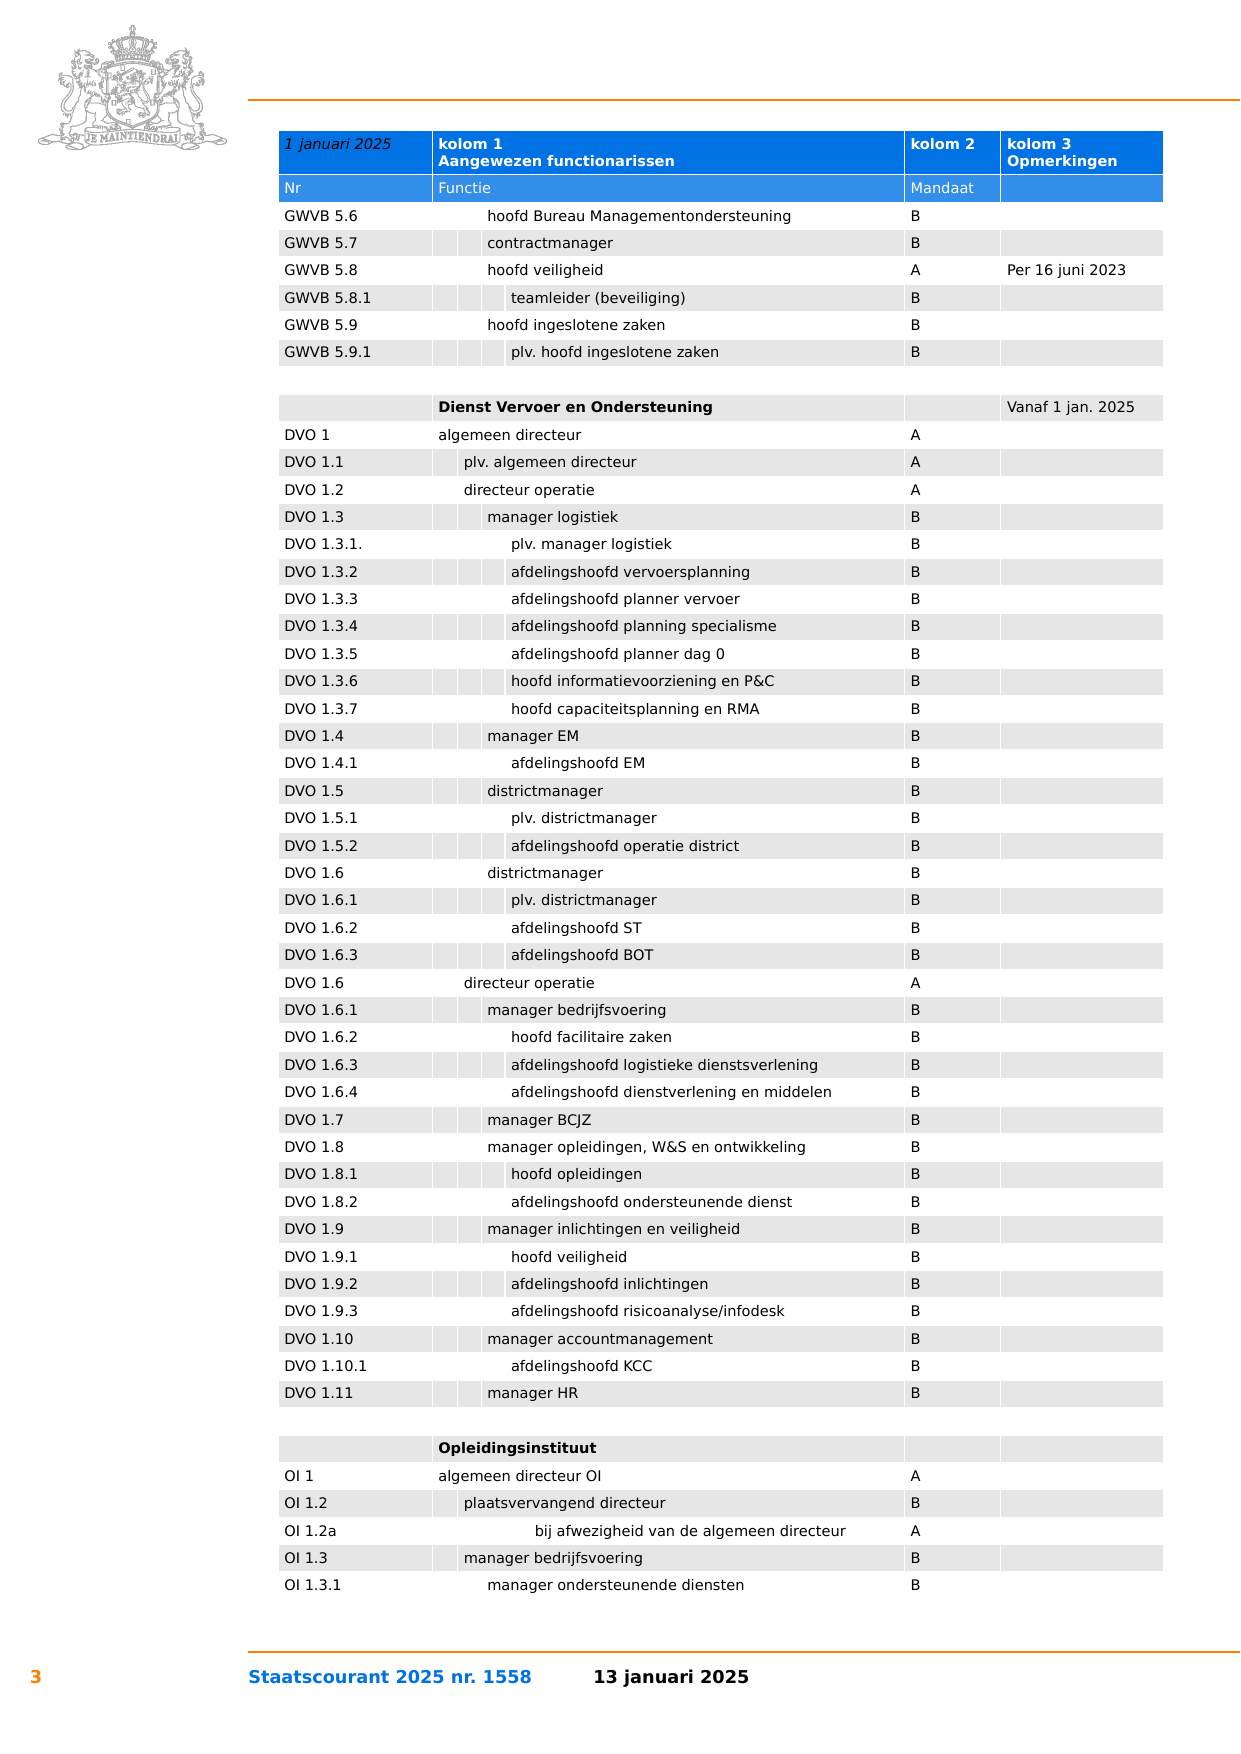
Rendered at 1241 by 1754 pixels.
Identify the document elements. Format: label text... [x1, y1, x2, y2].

table_cell districtmanager [482, 778, 904, 804]
table_cell [1001, 203, 1163, 229]
table_cell [433, 1381, 457, 1407]
table_cell [433, 1271, 457, 1297]
table_cell A [905, 970, 1000, 996]
table_cell [458, 1107, 481, 1133]
table_cell afdelingshoofd ondersteunende dienst [506, 1189, 904, 1215]
table_cell [433, 1134, 457, 1161]
table_cell [1001, 1271, 1163, 1297]
table_cell [482, 1518, 504, 1544]
table_cell afdelingshoofd planner dag 0 [506, 641, 904, 667]
table_cell [1001, 1299, 1163, 1325]
table_cell [433, 1025, 457, 1051]
table_cell Opleidingsinstituut [433, 1436, 904, 1462]
table_cell [433, 833, 457, 859]
table_cell B [905, 1244, 1000, 1270]
table_cell [1001, 778, 1163, 804]
table_cell [482, 669, 504, 695]
table_cell DVO 1.6.1 [279, 888, 432, 914]
table_cell hoofd informatievoorziening en P&C [506, 669, 904, 695]
table_cell manager accountmanagement [482, 1326, 904, 1352]
table_cell plv. hoofd ingeslotene zaken [506, 340, 904, 366]
table_cell [433, 915, 457, 941]
table_cell [433, 1079, 457, 1106]
table_cell [1001, 915, 1163, 941]
table_cell [1001, 1545, 1163, 1571]
table_cell B [905, 531, 1000, 558]
table_cell [458, 1189, 481, 1215]
table_cell B [905, 1573, 1000, 1599]
table_cell GWVB 5.9.1 [279, 340, 432, 366]
table_cell [905, 1408, 1000, 1434]
table_cell [1001, 805, 1163, 832]
table_cell [1001, 641, 1163, 667]
table_cell [433, 1518, 457, 1544]
table_cell [1001, 559, 1163, 585]
table_cell B [905, 340, 1000, 366]
table_cell [433, 1573, 457, 1599]
table_cell [458, 997, 481, 1023]
table_cell [433, 997, 457, 1023]
table_cell B [905, 805, 1000, 832]
table_cell DVO 1.7 [279, 1107, 432, 1133]
table_cell [482, 943, 504, 969]
table_cell [433, 449, 457, 476]
table_cell Nr [279, 175, 432, 202]
table_cell [482, 641, 504, 667]
table_cell [458, 1573, 481, 1599]
table_cell B [905, 915, 1000, 941]
table_cell B [905, 586, 1000, 613]
table_cell [458, 1134, 481, 1161]
table_cell [433, 285, 457, 311]
table_cell [482, 1271, 504, 1297]
table_cell [458, 258, 481, 284]
table_cell [482, 614, 504, 640]
table_cell [458, 1079, 481, 1106]
table_cell afdelingshoofd dienstverlening en middelen [506, 1079, 904, 1106]
table_cell [1001, 531, 1163, 558]
table_cell [458, 833, 481, 859]
table_cell afdelingshoofd risicoanalyse/infodesk [506, 1299, 904, 1325]
table_cell [279, 367, 432, 393]
table_cell [1001, 1162, 1163, 1188]
table_cell [1001, 285, 1163, 311]
table_cell DVO 1.3.4 [279, 614, 432, 640]
table_cell algemeen directeur [433, 422, 904, 448]
table_cell [433, 723, 457, 749]
table_cell OI 1 [279, 1463, 432, 1489]
table_cell [433, 340, 457, 366]
table_cell B [905, 1353, 1000, 1380]
table_cell OI 1.2 [279, 1490, 432, 1517]
table_cell GWVB 5.6 [279, 203, 432, 229]
table_cell Mandaat [905, 175, 1000, 202]
table_cell B [905, 312, 1000, 339]
table_cell GWVB 5.7 [279, 230, 432, 256]
table_header 1 januari 2025 [279, 131, 432, 174]
table_cell [433, 888, 457, 914]
table_cell B [905, 833, 1000, 859]
table_cell [1001, 1189, 1163, 1215]
table_cell A [905, 258, 1000, 284]
table_cell [1001, 943, 1163, 969]
table_cell DVO 1.6.4 [279, 1079, 432, 1106]
table_cell [458, 669, 481, 695]
table_cell contractmanager [482, 230, 904, 256]
table_cell afdelingshoofd ST [506, 915, 904, 941]
table_cell [1001, 477, 1163, 503]
table_cell afdelingshoofd planner vervoer [506, 586, 904, 613]
table_cell [482, 1353, 504, 1380]
table_cell afdelingshoofd inlichtingen [506, 1271, 904, 1297]
table_cell Dienst Vervoer en Ondersteuning [433, 395, 904, 421]
table_cell [433, 1545, 457, 1571]
table_cell [1001, 1573, 1163, 1599]
table_cell DVO 1.11 [279, 1381, 432, 1407]
table_cell [1001, 888, 1163, 914]
table_cell [1001, 1107, 1163, 1133]
table_cell manager bedrijfsvoering [482, 997, 904, 1023]
table_cell GWVB 5.8 [279, 258, 432, 284]
table_cell [458, 915, 481, 941]
table_cell manager opleidingen, W&S en ontwikkeling [482, 1134, 904, 1161]
table_cell [458, 1271, 481, 1297]
table_cell [433, 860, 457, 887]
table_cell [1001, 696, 1163, 722]
table_cell A [905, 1463, 1000, 1489]
table_cell [482, 1162, 504, 1188]
table_cell B [905, 1299, 1000, 1325]
table_cell [458, 860, 481, 887]
table_cell DVO 1.4 [279, 723, 432, 749]
table_cell [433, 1189, 457, 1215]
table_cell [433, 805, 457, 832]
table_cell [1001, 1326, 1163, 1352]
table_cell [482, 531, 504, 558]
table_cell bij afwezigheid van de algemeen directeur [529, 1518, 904, 1544]
table_cell [1001, 997, 1163, 1023]
table_cell [458, 559, 481, 585]
table_cell afdelingshoofd planning specialisme [506, 614, 904, 640]
table_cell DVO 1.6.2 [279, 915, 432, 941]
table_cell [458, 778, 481, 804]
table_cell afdelingshoofd EM [506, 751, 904, 777]
table_cell [482, 1244, 504, 1270]
table_cell DVO 1.5.2 [279, 833, 432, 859]
table_cell [1001, 1353, 1163, 1380]
table_cell B [905, 997, 1000, 1023]
table_cell [433, 1299, 457, 1325]
table_cell B [905, 1162, 1000, 1188]
table_cell [458, 723, 481, 749]
table_cell [1001, 1134, 1163, 1161]
table_cell B [905, 641, 1000, 667]
table_cell [1001, 586, 1163, 613]
table_cell DVO 1.8.2 [279, 1189, 432, 1215]
table_cell [458, 1381, 481, 1407]
table_cell [1001, 833, 1163, 859]
table_cell afdelingshoofd operatie district [506, 833, 904, 859]
table_cell [458, 1326, 481, 1352]
table_cell [433, 312, 457, 339]
table_cell [1001, 1381, 1163, 1407]
table_cell [905, 1436, 1000, 1462]
table_cell [433, 943, 457, 969]
table_cell B [905, 1189, 1000, 1215]
table_cell DVO 1.3.5 [279, 641, 432, 667]
table_cell B [905, 1490, 1000, 1517]
table_cell [1001, 1490, 1163, 1517]
table_cell [458, 641, 481, 667]
table_cell [1001, 970, 1163, 996]
table_cell [1001, 422, 1163, 448]
table_cell [433, 641, 457, 667]
table_cell B [905, 669, 1000, 695]
table_cell DVO 1.3.6 [279, 669, 432, 695]
table_cell [458, 285, 481, 311]
table_cell [433, 1216, 457, 1243]
table_cell hoofd capaciteitsplanning en RMA [506, 696, 904, 722]
table_cell B [905, 614, 1000, 640]
table_cell [1001, 230, 1163, 256]
table_cell [458, 751, 481, 777]
table_cell [458, 340, 481, 366]
table_cell afdelingshoofd logistieke dienstsverlening [506, 1052, 904, 1078]
table_cell hoofd veiligheid [506, 1244, 904, 1270]
table_cell DVO 1.3.1. [279, 531, 432, 558]
table_cell B [905, 1271, 1000, 1297]
table_cell plv. manager logistiek [506, 531, 904, 558]
table_cell hoofd opleidingen [506, 1162, 904, 1188]
table_cell [1001, 1408, 1163, 1434]
table_cell [458, 203, 481, 229]
table_cell [482, 833, 504, 859]
table_cell [458, 1244, 481, 1270]
table_cell manager inlichtingen en veiligheid [482, 1216, 904, 1243]
table_cell B [905, 943, 1000, 969]
table_cell afdelingshoofd vervoersplanning [506, 559, 904, 585]
table_cell [433, 230, 457, 256]
table_cell A [905, 422, 1000, 448]
table_cell manager ondersteunende diensten [482, 1573, 904, 1599]
table_cell [433, 559, 457, 585]
table_cell OI 1.3 [279, 1545, 432, 1571]
table_cell [433, 1052, 457, 1078]
table_cell [433, 203, 457, 229]
table_cell Functie [433, 175, 904, 202]
table_header kolom 3 Opmerkingen [1001, 131, 1163, 174]
table_cell B [905, 1216, 1000, 1243]
table_cell manager logistiek [482, 504, 904, 530]
table_cell [506, 1518, 528, 1544]
table_cell DVO 1.3.3 [279, 586, 432, 613]
table_cell algemeen directeur OI [433, 1463, 904, 1489]
table_header kolom 2 [905, 131, 1000, 174]
table_cell plv. districtmanager [506, 888, 904, 914]
table_cell GWVB 5.8.1 [279, 285, 432, 311]
table_cell afdelingshoofd KCC [506, 1353, 904, 1380]
table_cell B [905, 1381, 1000, 1407]
table_cell Vanaf 1 jan. 2025 [1001, 395, 1163, 421]
table_cell directeur operatie [458, 970, 904, 996]
table_cell B [905, 1134, 1000, 1161]
table_cell Per 16 juni 2023 [1001, 258, 1163, 284]
table_cell [279, 395, 432, 421]
table_cell manager EM [482, 723, 904, 749]
table_cell DVO 1.10 [279, 1326, 432, 1352]
table_cell DVO 1.9.2 [279, 1271, 432, 1297]
table_cell [433, 696, 457, 722]
table_cell [482, 1052, 504, 1078]
table_cell [1001, 1463, 1163, 1489]
table_cell DVO 1.6.2 [279, 1025, 432, 1051]
table_cell DVO 1.3.2 [279, 559, 432, 585]
table_header kolom 1 Aangewezen functionarissen [433, 131, 904, 174]
table_cell B [905, 285, 1000, 311]
table_cell hoofd facilitaire zaken [506, 1025, 904, 1051]
table_cell [458, 312, 481, 339]
table_cell [482, 559, 504, 585]
table_cell B [905, 888, 1000, 914]
table_cell hoofd Bureau Managementondersteuning [482, 203, 904, 229]
table_cell B [905, 559, 1000, 585]
table_cell manager BCJZ [482, 1107, 904, 1133]
table_cell [433, 586, 457, 613]
table_cell DVO 1.6.1 [279, 997, 432, 1023]
table_cell A [905, 1518, 1000, 1544]
table_cell DVO 1.9.1 [279, 1244, 432, 1270]
table_cell [482, 1079, 504, 1106]
table_cell [1001, 860, 1163, 887]
table_cell DVO 1.6.3 [279, 1052, 432, 1078]
table_cell [1001, 1518, 1163, 1544]
table_cell [1001, 504, 1163, 530]
table_cell plv. districtmanager [506, 805, 904, 832]
table_cell DVO 1.6 [279, 860, 432, 887]
table_cell [482, 1025, 504, 1051]
table_cell [458, 696, 481, 722]
table_cell B [905, 751, 1000, 777]
table_cell [433, 1408, 904, 1434]
table_cell B [905, 696, 1000, 722]
table_cell [482, 1299, 504, 1325]
table_cell DVO 1.8 [279, 1134, 432, 1161]
table_cell DVO 1.8.1 [279, 1162, 432, 1188]
table_cell [482, 696, 504, 722]
table_cell [482, 915, 504, 941]
table_cell [1001, 1025, 1163, 1051]
table_cell [482, 285, 504, 311]
table_cell teamleider (beveiliging) [506, 285, 904, 311]
table_cell [433, 258, 457, 284]
table_cell OI 1.3.1 [279, 1573, 432, 1599]
table_cell [433, 614, 457, 640]
table_cell [1001, 751, 1163, 777]
table_cell [458, 504, 481, 530]
table_cell DVO 1.9.3 [279, 1299, 432, 1325]
table_cell B [905, 230, 1000, 256]
table_cell plaatsvervangend directeur [458, 1490, 904, 1517]
table_cell [1001, 1244, 1163, 1270]
table_cell DVO 1.10.1 [279, 1353, 432, 1380]
table_cell [1001, 175, 1163, 202]
table_cell [1001, 669, 1163, 695]
table_cell [433, 970, 457, 996]
table_cell [1001, 723, 1163, 749]
table_cell [433, 1162, 457, 1188]
table_cell manager bedrijfsvoering [458, 1545, 904, 1571]
table_cell DVO 1.4.1 [279, 751, 432, 777]
table_cell [433, 1107, 457, 1133]
table_cell [905, 395, 1000, 421]
table_cell [433, 531, 457, 558]
table_cell [905, 367, 1000, 393]
table_cell [1001, 1436, 1163, 1462]
table_cell DVO 1.3.7 [279, 696, 432, 722]
table_cell [458, 943, 481, 969]
table_cell [279, 1408, 432, 1434]
table_cell manager HR [482, 1381, 904, 1407]
table_cell [482, 340, 504, 366]
table_cell [433, 778, 457, 804]
table_cell B [905, 1025, 1000, 1051]
table_cell [458, 586, 481, 613]
table_cell plv. algemeen directeur [458, 449, 904, 476]
table_cell B [905, 203, 1000, 229]
table_cell DVO 1 [279, 422, 432, 448]
table_cell DVO 1.9 [279, 1216, 432, 1243]
table_cell [1001, 1079, 1163, 1106]
table_cell [433, 367, 904, 393]
table_cell [458, 531, 481, 558]
table_cell B [905, 504, 1000, 530]
table_cell [458, 888, 481, 914]
table_cell directeur operatie [458, 477, 904, 503]
table_cell [482, 1189, 504, 1215]
table_cell [482, 751, 504, 777]
table_cell [433, 477, 457, 503]
table_cell DVO 1.2 [279, 477, 432, 503]
table_cell hoofd veiligheid [482, 258, 904, 284]
table_cell GWVB 5.9 [279, 312, 432, 339]
table_cell [482, 586, 504, 613]
table_cell [482, 805, 504, 832]
table_cell [458, 1025, 481, 1051]
table_cell A [905, 449, 1000, 476]
table_cell [458, 1518, 481, 1544]
table_cell B [905, 1326, 1000, 1352]
table_cell [458, 230, 481, 256]
table_cell [433, 1490, 457, 1517]
table_cell [458, 1353, 481, 1380]
picture [38, 25, 227, 150]
table_cell B [905, 1545, 1000, 1571]
table_cell DVO 1.6.3 [279, 943, 432, 969]
table_cell DVO 1.1 [279, 449, 432, 476]
table_cell B [905, 1079, 1000, 1106]
table_cell DVO 1.5 [279, 778, 432, 804]
table_cell OI 1.2a [279, 1518, 432, 1544]
table_cell [1001, 312, 1163, 339]
table_cell B [905, 778, 1000, 804]
table_cell [1001, 1216, 1163, 1243]
table_cell [458, 1052, 481, 1078]
table_cell [458, 1299, 481, 1325]
table_cell [1001, 1052, 1163, 1078]
table_cell [433, 1326, 457, 1352]
table_cell hoofd ingeslotene zaken [482, 312, 904, 339]
table_cell [1001, 449, 1163, 476]
table_cell [433, 504, 457, 530]
table_cell B [905, 860, 1000, 887]
table_cell [433, 1353, 457, 1380]
table_cell [1001, 614, 1163, 640]
table_cell districtmanager [482, 860, 904, 887]
table_cell [279, 1436, 432, 1462]
table_cell [458, 1216, 481, 1243]
table_cell [433, 751, 457, 777]
table_cell DVO 1.6 [279, 970, 432, 996]
table_cell afdelingshoofd BOT [506, 943, 904, 969]
table_cell DVO 1.5.1 [279, 805, 432, 832]
table_cell [458, 805, 481, 832]
table_cell [1001, 367, 1163, 393]
table_cell [458, 1162, 481, 1188]
table_cell B [905, 1052, 1000, 1078]
table_cell A [905, 477, 1000, 503]
table_cell [482, 888, 504, 914]
table_cell [458, 614, 481, 640]
table_cell [433, 1244, 457, 1270]
table_cell B [905, 1107, 1000, 1133]
table_cell [1001, 340, 1163, 366]
table_cell B [905, 723, 1000, 749]
table_cell DVO 1.3 [279, 504, 432, 530]
table_cell [433, 669, 457, 695]
